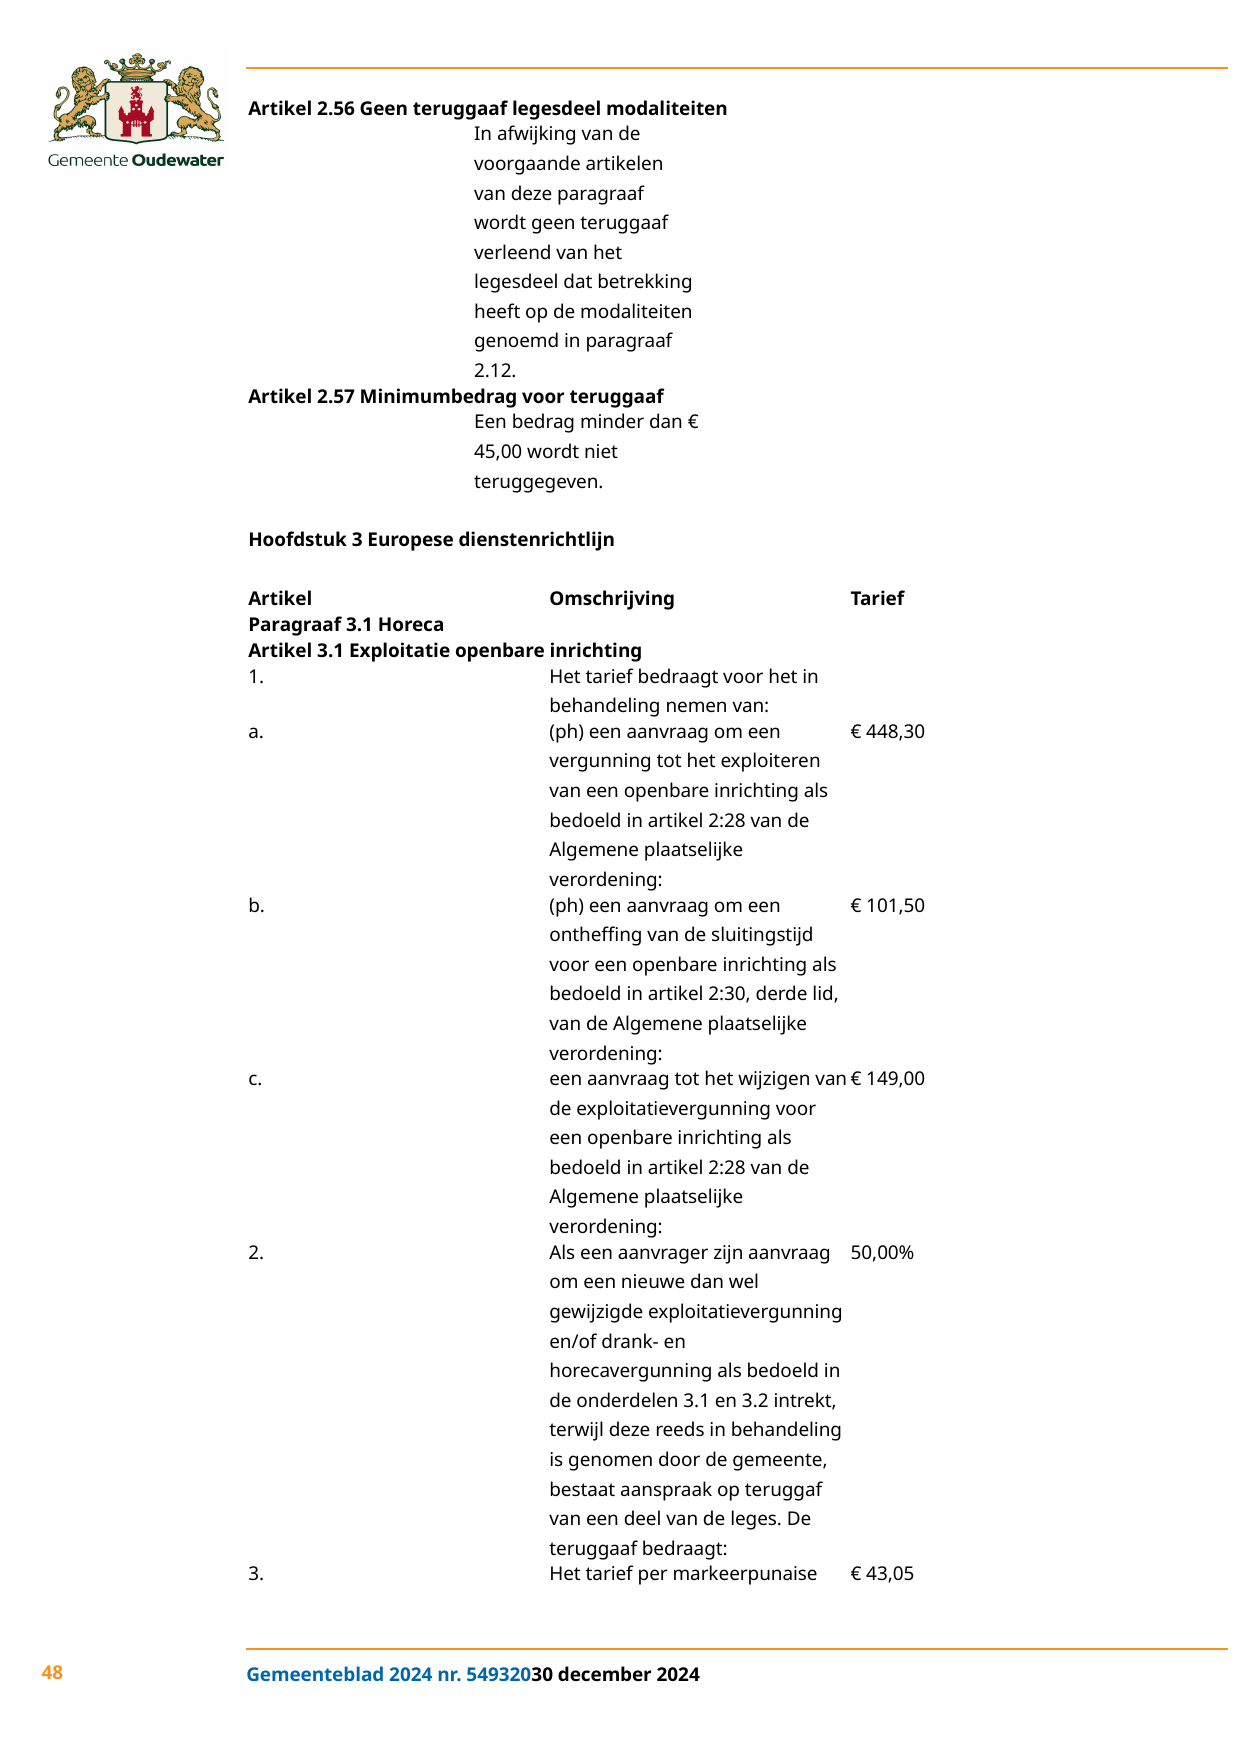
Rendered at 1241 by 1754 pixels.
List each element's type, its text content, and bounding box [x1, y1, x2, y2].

table_header Omschrijving [549, 586, 850, 611]
table_cell [850, 663, 1152, 718]
table_cell (ph) een aanvraag om een vergunning tot het exploiteren van een openbare inrichting als bedoeld in artikel 2:28 van de Algemene plaatselijke verordening: [549, 718, 850, 892]
table_cell € 448,30 [850, 718, 1152, 892]
table_cell Paragraaf 3.1 Horeca [248, 611, 1152, 637]
table_cell € 101,50 [850, 892, 1152, 1065]
table_cell 50,00% [850, 1239, 1152, 1561]
table_cell Als een aanvrager zijn aanvraag om een nieuwe dan wel gewijzigde exploitatievergunning en/of drank- en horecavergunning als bedoeld in de onderdelen 3.1 en 3.2 intrekt, terwijl deze reeds in behandeling is genomen door de gemeente, bestaat aanspraak op teruggaf van een deel van de leges. De teruggaaf bedraagt: [549, 1239, 850, 1561]
table_cell [700, 409, 926, 493]
table_cell [926, 95, 1152, 121]
table_cell Het tarief bedraagt voor het in behandeling nemen van: [549, 663, 850, 718]
table_cell b. [248, 892, 549, 1065]
table_cell € 149,00 [850, 1065, 1152, 1239]
table_cell Artikel 2.56 Geen teruggaaf legesdeel modaliteiten [248, 95, 926, 121]
table_cell Het tarief per markeerpunaise [549, 1561, 850, 1586]
text Hoofdstuk 3 Europese dienstenrichtlijn [248, 526, 1152, 552]
table_cell 2. [248, 1239, 549, 1561]
table_cell [926, 409, 1152, 493]
table_cell [926, 383, 1152, 409]
table_cell Artikel 2.57 Minimumbedrag voor teruggaaf [248, 383, 926, 409]
picture [41, 47, 231, 172]
table_cell a. [248, 718, 549, 892]
table_cell Een bedrag minder dan € 45,00 wordt niet teruggegeven. [474, 409, 700, 493]
table_cell € 43,05 [850, 1561, 1152, 1586]
table_cell 3. [248, 1561, 549, 1586]
table_cell In afwijking van de voorgaande artikelen van deze paragraaf wordt geen teruggaaf verleend van het legesdeel dat betrekking heeft op de modaliteiten genoemd in paragraaf 2.12. [474, 121, 700, 383]
table_cell een aanvraag tot het wijzigen van de exploitatievergunning voor een openbare inrichting als bedoeld in artikel 2:28 van de Algemene plaatselijke verordening: [549, 1065, 850, 1239]
table_header Tarief [850, 586, 1152, 611]
table_cell [248, 121, 474, 383]
table_cell (ph) een aanvraag om een ontheffing van de sluitingstijd voor een openbare inrichting als bedoeld in artikel 2:30, derde lid, van de Algemene plaatselijke verordening: [549, 892, 850, 1065]
table_cell [248, 409, 474, 493]
table_header Artikel [248, 586, 549, 611]
table_cell c. [248, 1065, 549, 1239]
table_cell Artikel 3.1 Exploitatie openbare inrichting [248, 637, 1152, 663]
table_cell [926, 121, 1152, 383]
table_cell [700, 121, 926, 383]
table_cell 1. [248, 663, 549, 718]
